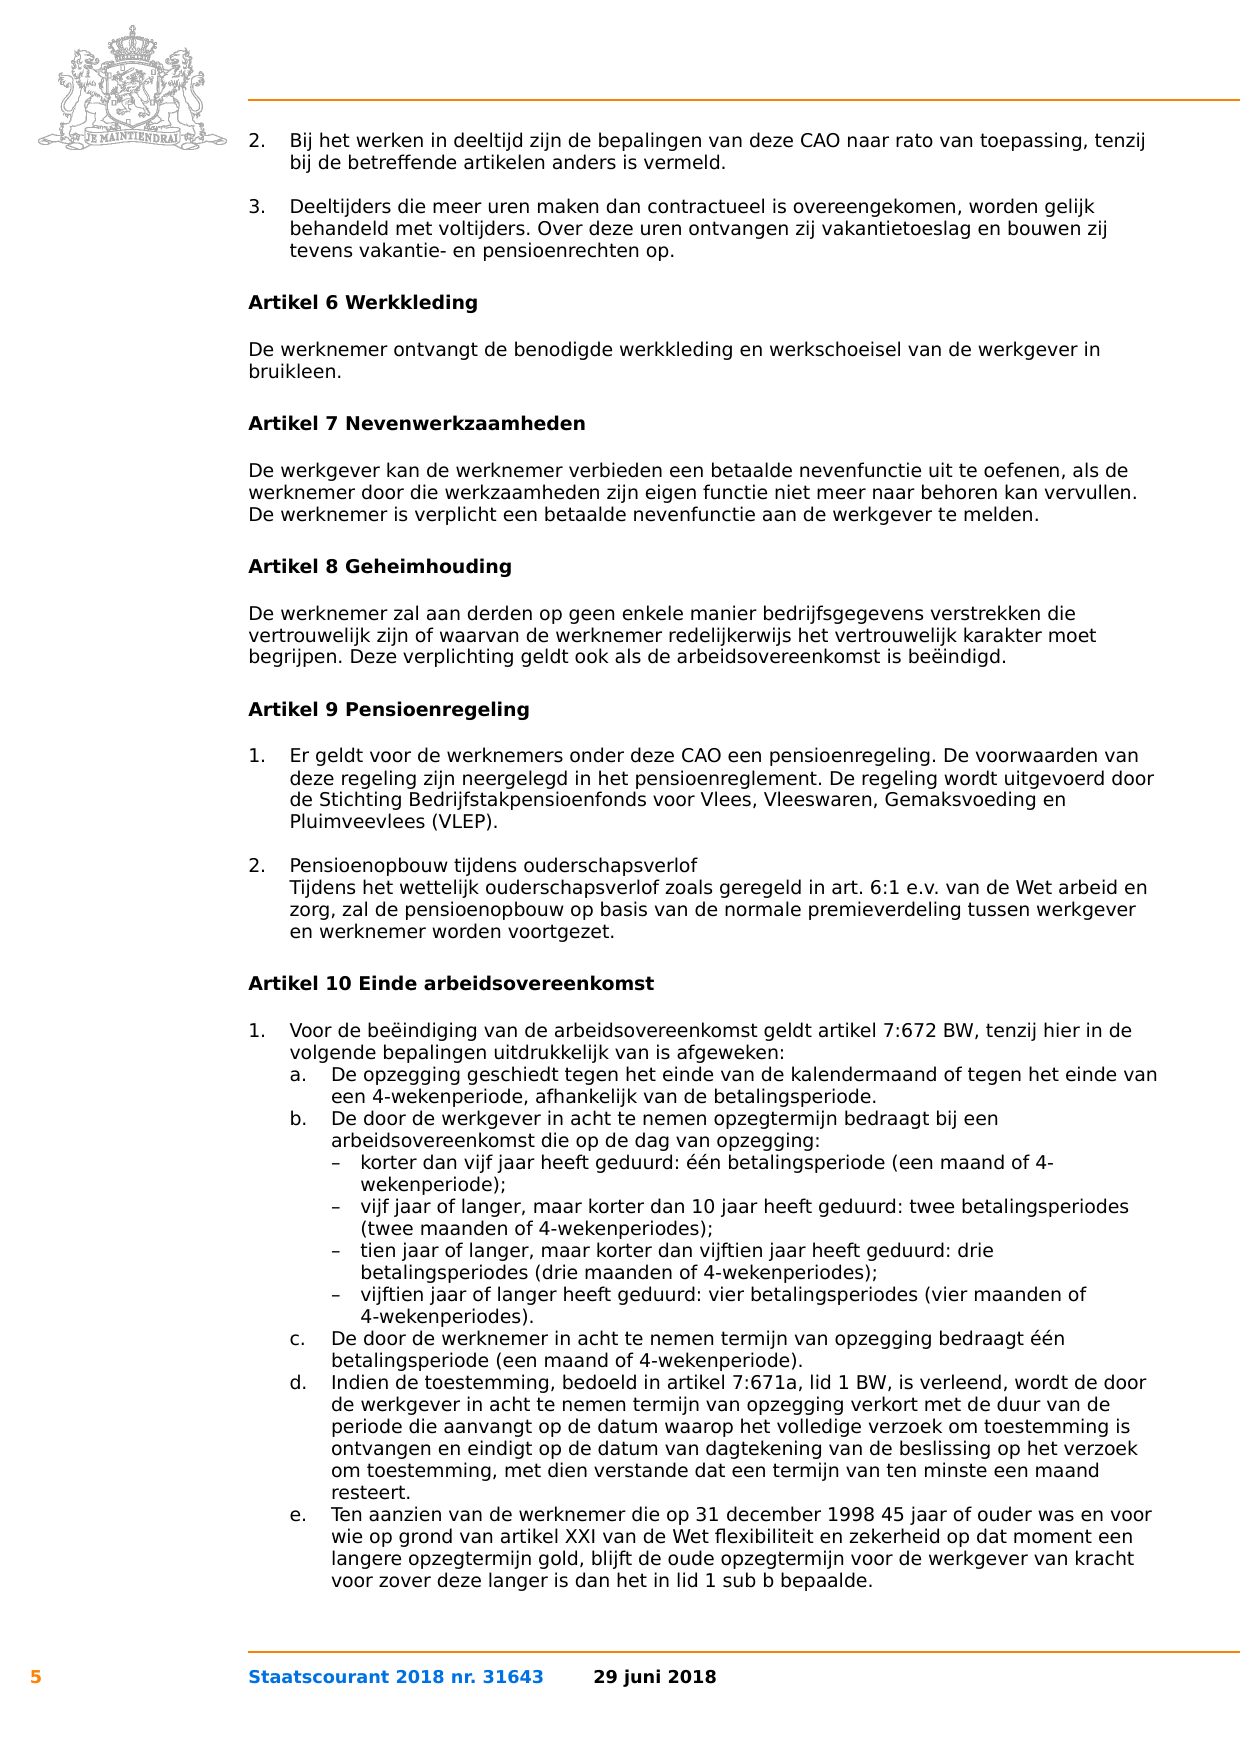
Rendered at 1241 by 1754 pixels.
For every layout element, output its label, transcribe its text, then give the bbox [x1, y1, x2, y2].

text De werknemer zal aan derden op geen enkele manier bedrijfsgegevens verstrekken die vertrouwelijk zijn of waarvan de werknemer redelijkerwijs het vertrouwelijk karakter moet begrijpen. Deze verplichting geldt ook als de arbeidsovereenkomst is beëindigd. [248, 602, 1163, 668]
subtitle Artikel 9 Pensioenregeling [248, 698, 1163, 720]
text – vijf jaar of langer, maar korter dan 10 jaar heeft geduurd: twee betalingsperiodes (twee maanden of 4-wekenperiodes); [331, 1196, 1163, 1240]
text e. Ten aanzien van de werknemer die op 31 december 1998 45 jaar of ouder was en voor wie op grond van artikel XXI van de Wet flexibiliteit en zekerheid op dat moment een langere opzegtermijn gold, blijft de oude opzegtermijn voor de werkgever van kracht voor zover deze langer is dan het in lid 1 sub b bepaalde. [289, 1504, 1163, 1592]
text – tien jaar of langer, maar korter dan vijftien jaar heeft geduurd: drie betalingsperiodes (drie maanden of 4-wekenperiodes); [331, 1240, 1163, 1284]
text 1. Er geldt voor de werknemers onder deze CAO een pensioenregeling. De voorwaarden van deze regeling zijn neergelegd in het pensioenreglement. De regeling wordt uitgevoerd door de Stichting Bedrijfstakpensioenfonds voor Vlees, Vleeswaren, Gemaksvoeding en Pluimveevlees (VLEP). [248, 745, 1163, 833]
text – vijftien jaar of langer heeft geduurd: vier betalingsperiodes (vier maanden of 4‑wekenperiodes). [331, 1284, 1163, 1328]
subtitle Artikel 10 Einde arbeidsovereenkomst [248, 973, 1163, 995]
subtitle Artikel 7 Nevenwerkzaamheden [248, 413, 1163, 434]
text c. De door de werknemer in acht te nemen termijn van opzegging bedraagt één betalingsperiode (een maand of 4-wekenperiode). [289, 1328, 1163, 1372]
subtitle Artikel 6 Werkkleding [248, 292, 1163, 314]
text 2. Bij het werken in deeltijd zijn de bepalingen van deze CAO naar rato van toepassing, tenzij bij de betreffende artikelen anders is vermeld. [248, 130, 1163, 174]
text 3. Deeltijders die meer uren maken dan contractueel is overeengekomen, worden gelijk behandeld met voltijders. Over deze uren ontvangen zij vakantietoeslag en bouwen zij tevens vakantie- en pensioenrechten op. [248, 196, 1163, 262]
text – korter dan vijf jaar heeft geduurd: één betalingsperiode (een maand of 4-wekenperiode); [331, 1152, 1163, 1196]
text 1. Voor de beëindiging van de arbeidsovereenkomst geldt artikel 7:672 BW, tenzij hier in de volgende bepalingen uitdrukkelijk van is afgeweken: [248, 1020, 1163, 1064]
text d. Indien de toestemming, bedoeld in artikel 7:671a, lid 1 BW, is verleend, wordt de door de werkgever in acht te nemen termijn van opzegging verkort met de duur van de periode die aanvangt op de datum waarop het volledige verzoek om toestemming is ontvangen en eindigt op de datum van dagtekening van de beslissing op het verzoek om toestemming, met dien verstande dat een termijn van ten minste een maand resteert. [289, 1372, 1163, 1504]
text De werkgever kan de werknemer verbieden een betaalde nevenfunctie uit te oefenen, als de werknemer door die werkzaamheden zijn eigen functie niet meer naar behoren kan vervullen. De werknemer is verplicht een betaalde nevenfunctie aan de werkgever te melden. [248, 459, 1163, 526]
subtitle Artikel 8 Geheimhouding [248, 556, 1163, 577]
text b. De door de werkgever in acht te nemen opzegtermijn bedraagt bij een arbeidsovereenkomst die op de dag van opzegging: [289, 1108, 1163, 1152]
text a. De opzegging geschiedt tegen het einde van de kalendermaand of tegen het einde van een 4‑wekenperiode, afhankelijk van de betalingsperiode. [289, 1064, 1163, 1108]
picture [38, 25, 227, 150]
text Tijdens het wettelijk ouderschapsverlof zoals geregeld in art. 6:1 e.v. van de Wet arbeid en zorg, zal de pensioenopbouw op basis van de normale premieverdeling tussen werkgever en werknemer worden voortgezet. [289, 877, 1163, 943]
text De werknemer ontvangt de benodigde werkkleding en werkschoeisel van de werkgever in bruikleen. [248, 339, 1163, 383]
text 2. Pensioenopbouw tijdens ouderschapsverlof [248, 855, 1163, 877]
